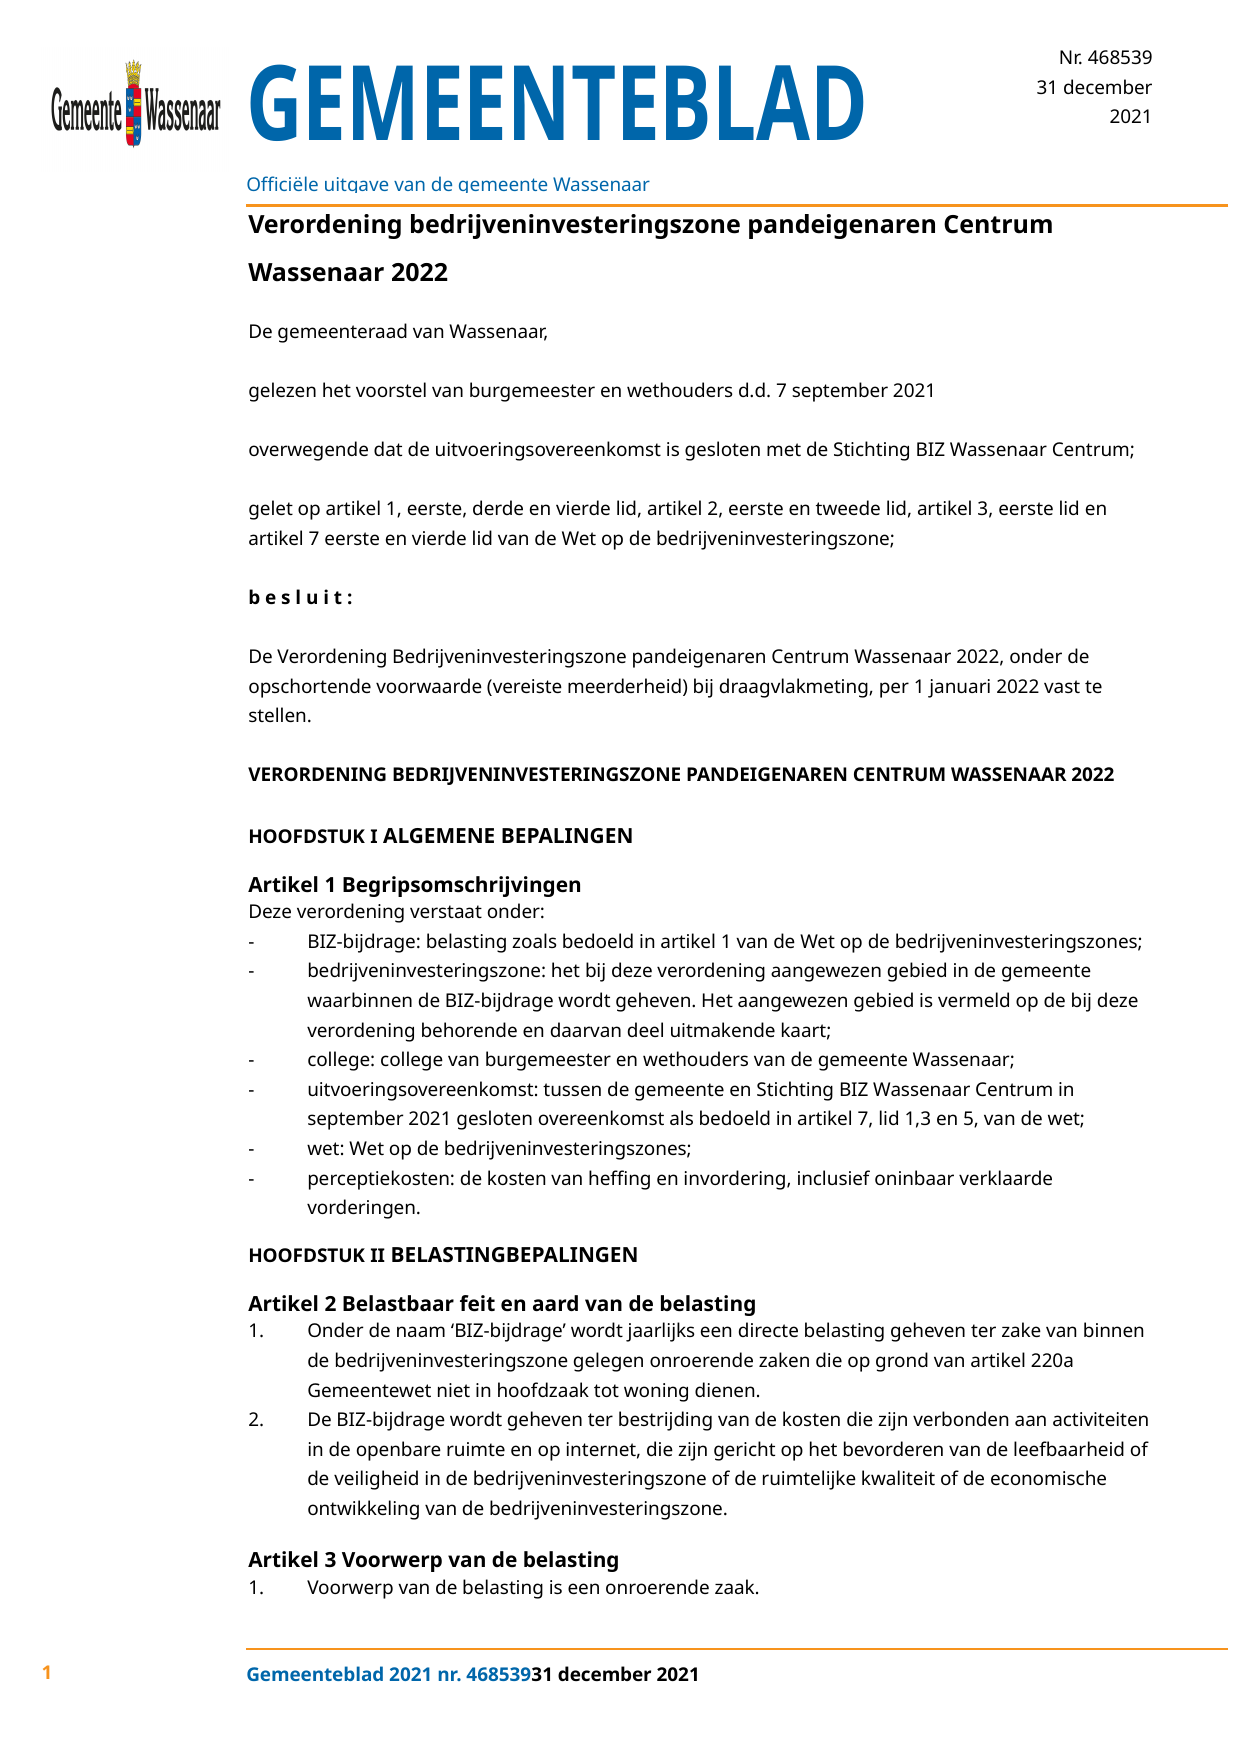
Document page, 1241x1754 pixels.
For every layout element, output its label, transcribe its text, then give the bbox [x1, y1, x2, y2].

list BIZ-bijdrage: belasting zoals bedoeld in artikel 1 van de Wet op de bedrijveninvesteringszones; [248, 928, 1152, 954]
list wet: Wet op de bedrijveninvesteringszones; [248, 1135, 1152, 1161]
text Artikel 1 Begripsomschrijvingen [248, 870, 1152, 898]
text b e s l u i t : [248, 584, 1152, 610]
text HOOFDSTUK I ALGEMENE BEPALINGEN [248, 821, 1152, 849]
list bedrijveninvesteringszone: het bij deze verordening aangewezen gebied in de gemeente waarbinnen de BIZ-bijdrage wordt geheven. Het aangewezen gebied is vermeld op de bij deze verordening behorende en daarvan deel uitmakende kaart; [248, 958, 1152, 1043]
text Artikel 2 Belastbaar feit en aard van de belasting [248, 1289, 1152, 1318]
text VERORDENING BEDRIJVENINVESTERINGSZONE PANDEIGENAREN CENTRUM WASSENAAR 2022 [248, 762, 1152, 787]
text De gemeenteraad van Wassenaar, [248, 318, 1152, 344]
list perceptiekosten: de kosten van heffing en invordering, inclusief oninbaar verklaarde vorderingen. [248, 1165, 1152, 1220]
text De Verordening Bedrijveninvesteringszone pandeigenaren Centrum Wassenaar 2022, onder de opschortende voorwaarde (vereiste meerderheid) bij draagvlakmeting, per 1 januari 2022 vast te stellen. [248, 643, 1152, 728]
list Onder de naam ‘BIZ-bijdrage’ wordt jaarlijks een directe belasting geheven ter zake van binnen de bedrijveninvesteringszone gelegen onroerende zaken die op grond van artikel 220a Gemeentewet niet in hoofdzaak tot woning dienen. [248, 1318, 1152, 1403]
text Verordening bedrijveninvesteringszone pandeigenaren Centrum Wassenaar 2022 [248, 207, 1152, 288]
list college: college van burgemeester en wethouders van de gemeente Wassenaar; [248, 1046, 1152, 1072]
list De BIZ-bijdrage wordt geheven ter bestrijding van de kosten die zijn verbonden aan activiteiten in de openbare ruimte en op internet, die zijn gericht op het bevorderen van de leefbaarheid of de veiligheid in de bedrijveninvesteringszone of de ruimtelijke kwaliteit of de economische ontwikkeling van de bedrijveninvesteringszone. [248, 1406, 1152, 1521]
picture [41, 47, 231, 172]
text Deze verordening verstaat onder: [248, 898, 1152, 924]
text HOOFDSTUK II BELASTINGBEPALINGEN [248, 1240, 1152, 1268]
text Artikel 3 Voorwerp van de belasting [248, 1546, 1152, 1574]
text gelezen het voorstel van burgemeester en wethouders d.d. 7 september 2021 [248, 377, 1152, 403]
list uitvoeringsovereenkomst: tussen de gemeente en Stichting BIZ Wassenaar Centrum in september 2021 gesloten overeenkomst als bedoeld in artikel 7, lid 1,3 en 5, van de wet; [248, 1076, 1152, 1131]
list Voorwerp van de belasting is een onroerende zaak. [248, 1574, 1152, 1600]
text gelet op artikel 1, eerste, derde en vierde lid, artikel 2, eerste en tweede lid, artikel 3, eerste lid en artikel 7 eerste en vierde lid van de Wet op de bedrijveninvesteringszone; [248, 495, 1152, 551]
text overwegende dat de uitvoeringsovereenkomst is gesloten met de Stichting BIZ Wassenaar Centrum; [248, 436, 1152, 462]
